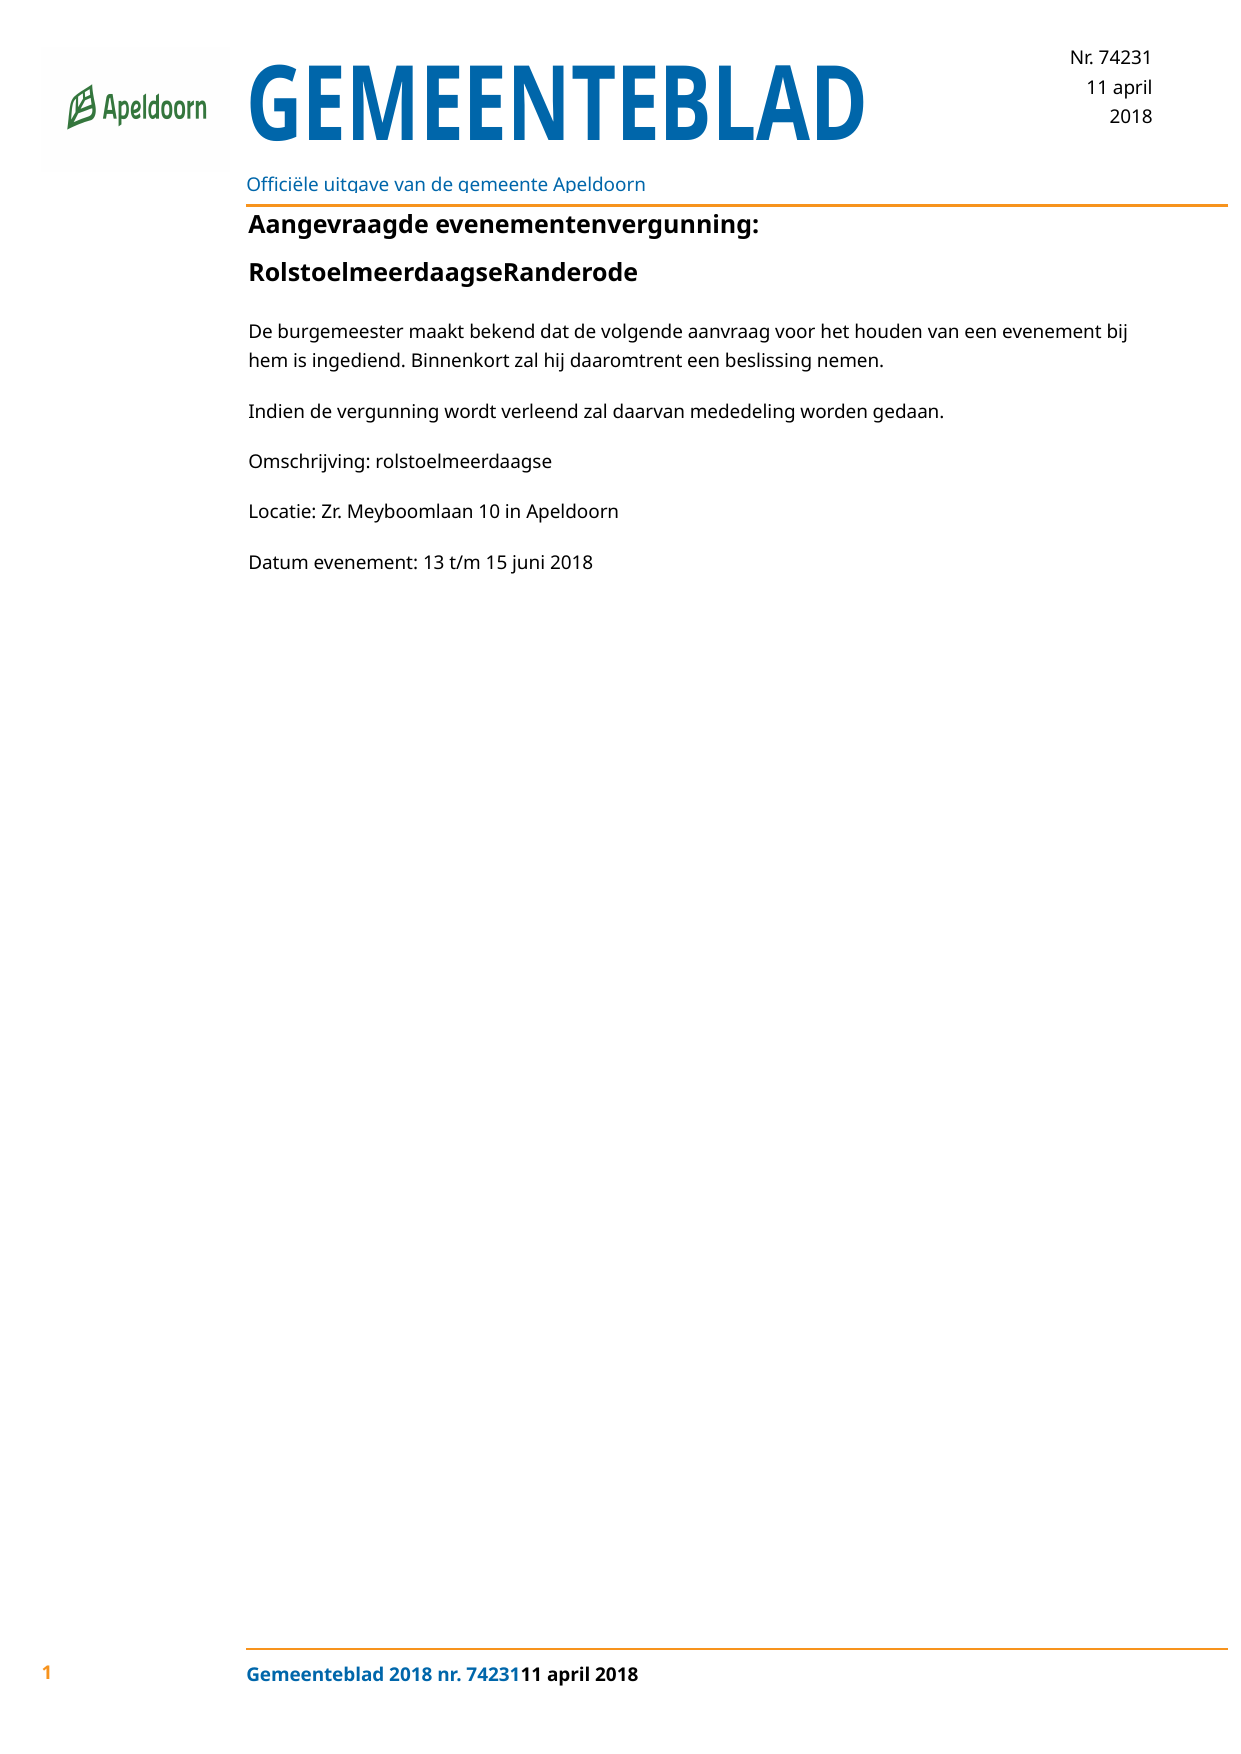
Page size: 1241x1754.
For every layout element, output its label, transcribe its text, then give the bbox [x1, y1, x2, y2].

picture [41, 47, 231, 172]
text Aangevraagde evenementenvergunning: RolstoelmeerdaagseRanderode [248, 207, 1152, 288]
text Datum evenement: 13 t/m 15 juni 2018 [248, 549, 1152, 575]
text De burgemeester maakt bekend dat de volgende aanvraag voor het houden van een evenement bij hem is ingediend. Binnenkort zal hij daaromtrent een beslissing nemen. [248, 318, 1152, 373]
text Indien de vergunning wordt verleend zal daarvan mededeling worden gedaan. [248, 398, 1152, 424]
text Locatie: Zr. Meyboomlaan 10 in Apeldoorn [248, 499, 1152, 524]
text Omschrijving: rolstoelmeerdaagse [248, 448, 1152, 474]
